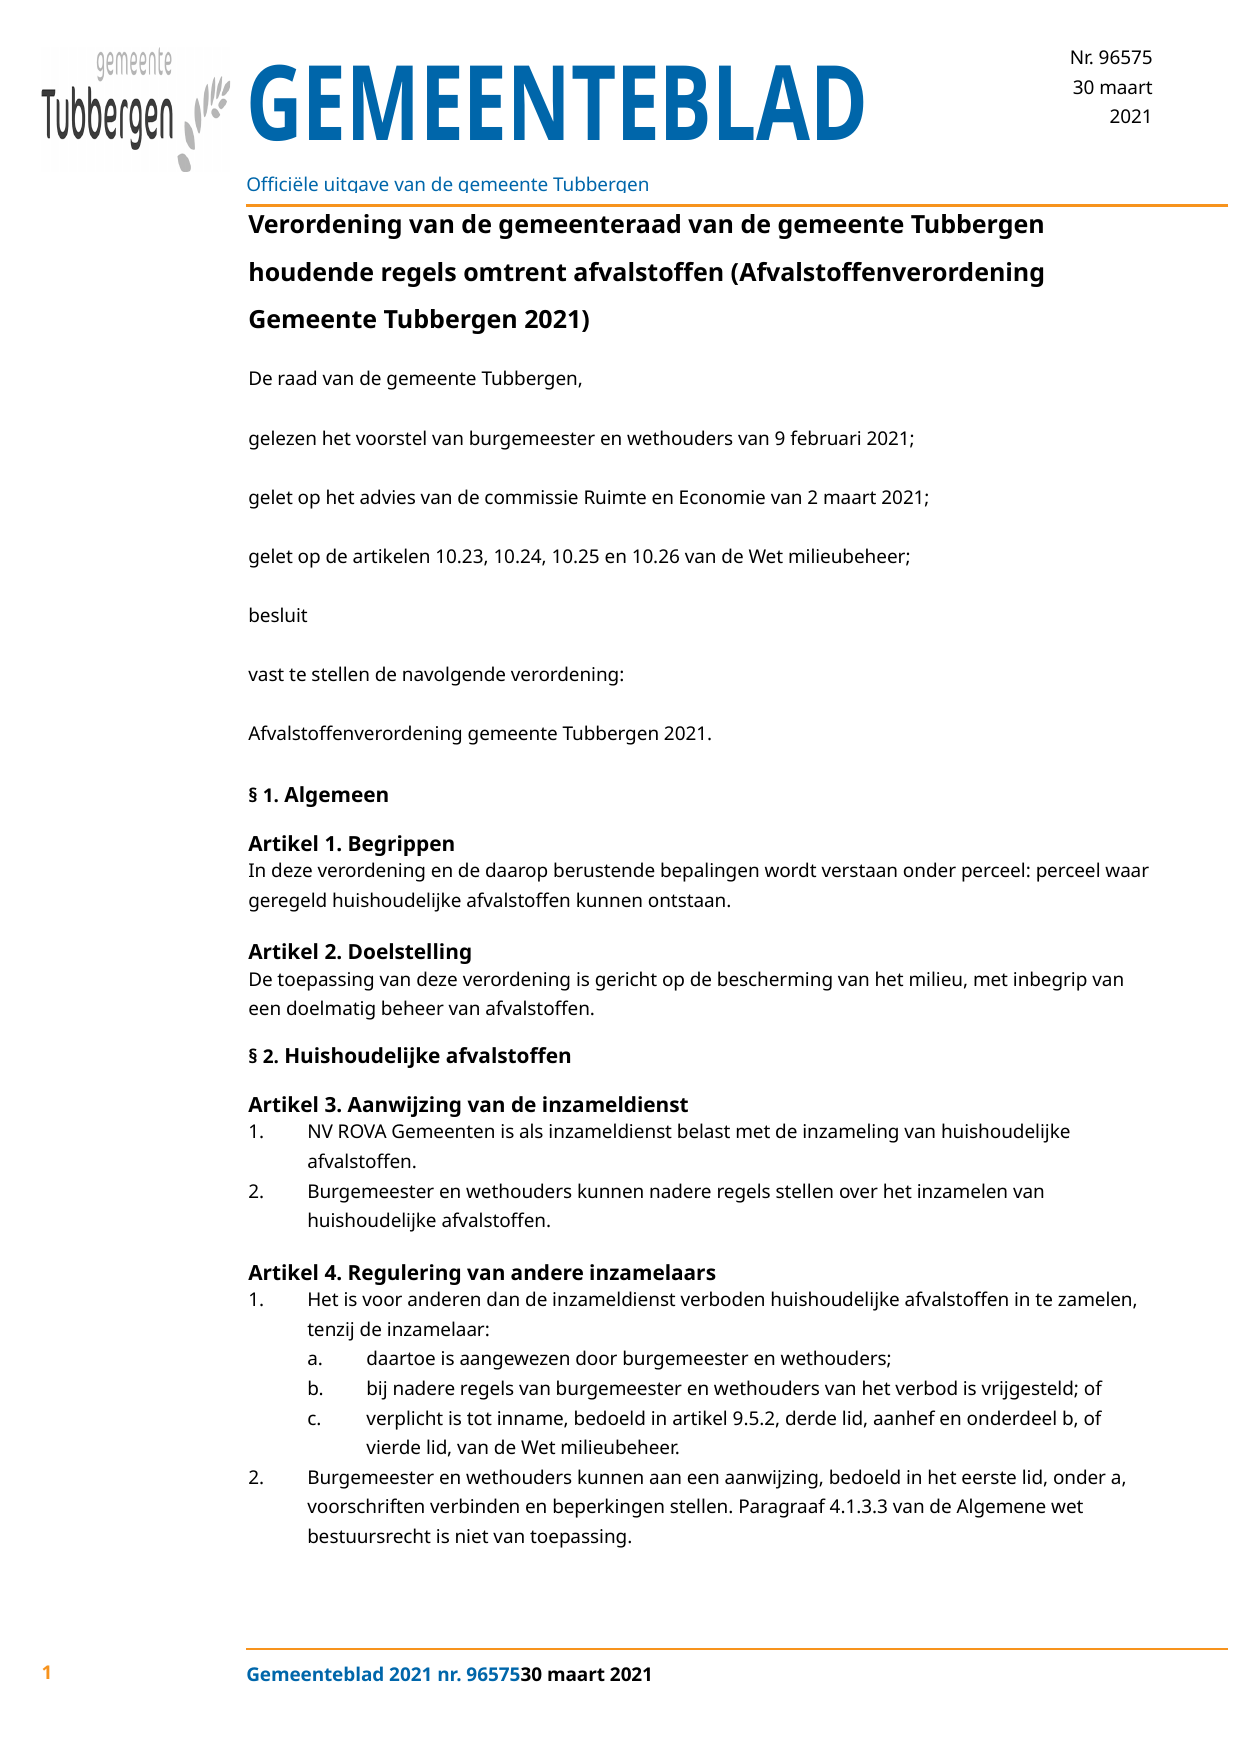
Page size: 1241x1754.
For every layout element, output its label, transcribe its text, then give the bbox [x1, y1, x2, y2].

text Verordening van de gemeenteraad van de gemeente Tubbergen houdende regels omtrent afvalstoffen (Afvalstoffenverordening Gemeente Tubbergen 2021) [248, 207, 1152, 336]
text Artikel 3. Aanwijzing van de inzameldienst [248, 1090, 1152, 1119]
list verplicht is tot inname, bedoeld in artikel 9.5.2, derde lid, aanhef en onderdeel b, of vierde lid, van de Wet milieubeheer. [307, 1405, 1152, 1460]
text besluit [248, 602, 1152, 628]
list NV ROVA Gemeenten is als inzameldienst belast met de inzameling van huishoudelijke afvalstoffen. [248, 1119, 1152, 1174]
text Artikel 1. Begrippen [248, 829, 1152, 857]
list bij nadere regels van burgemeester en wethouders van het verbod is vrijgesteld; of [307, 1375, 1152, 1401]
text Afvalstoffenverordening gemeente Tubbergen 2021. [248, 721, 1152, 746]
text § 1. Algemeen [248, 780, 1152, 808]
text Artikel 4. Regulering van andere inzamelaars [248, 1258, 1152, 1286]
text vast te stellen de navolgende verordening: [248, 661, 1152, 687]
list daartoe is aangewezen door burgemeester en wethouders; [307, 1346, 1152, 1371]
list Burgemeester en wethouders kunnen aan een aanwijzing, bedoeld in het eerste lid, onder a, voorschriften verbinden en beperkingen stellen. Paragraaf 4.1.3.3 van de Algemene wet bestuursrecht is niet van toepassing. [248, 1464, 1152, 1549]
text gelet op de artikelen 10.23, 10.24, 10.25 en 10.26 van de Wet milieubeheer; [248, 543, 1152, 569]
picture [41, 47, 231, 172]
list Burgemeester en wethouders kunnen nadere regels stellen over het inzamelen van huishoudelijke afvalstoffen. [248, 1178, 1152, 1233]
text De toepassing van deze verordening is gericht op de bescherming van het milieu, met inbegrip van een doelmatig beheer van afvalstoffen. [248, 966, 1152, 1021]
text Artikel 2. Doelstelling [248, 937, 1152, 966]
text De raad van de gemeente Tubbergen, [248, 366, 1152, 391]
text gelet op het advies van de commissie Ruimte en Economie van 2 maart 2021; [248, 484, 1152, 509]
text § 2. Huishoudelijke afvalstoffen [248, 1041, 1152, 1069]
text gelezen het voorstel van burgemeester en wethouders van 9 februari 2021; [248, 425, 1152, 450]
text In deze verordening en de daarop berustende bepalingen wordt verstaan onder perceel: perceel waar geregeld huishoudelijke afvalstoffen kunnen ontstaan. [248, 857, 1152, 913]
list Het is voor anderen dan de inzameldienst verboden huishoudelijke afvalstoffen in te zamelen, tenzij de inzamelaar: [248, 1286, 1152, 1342]
